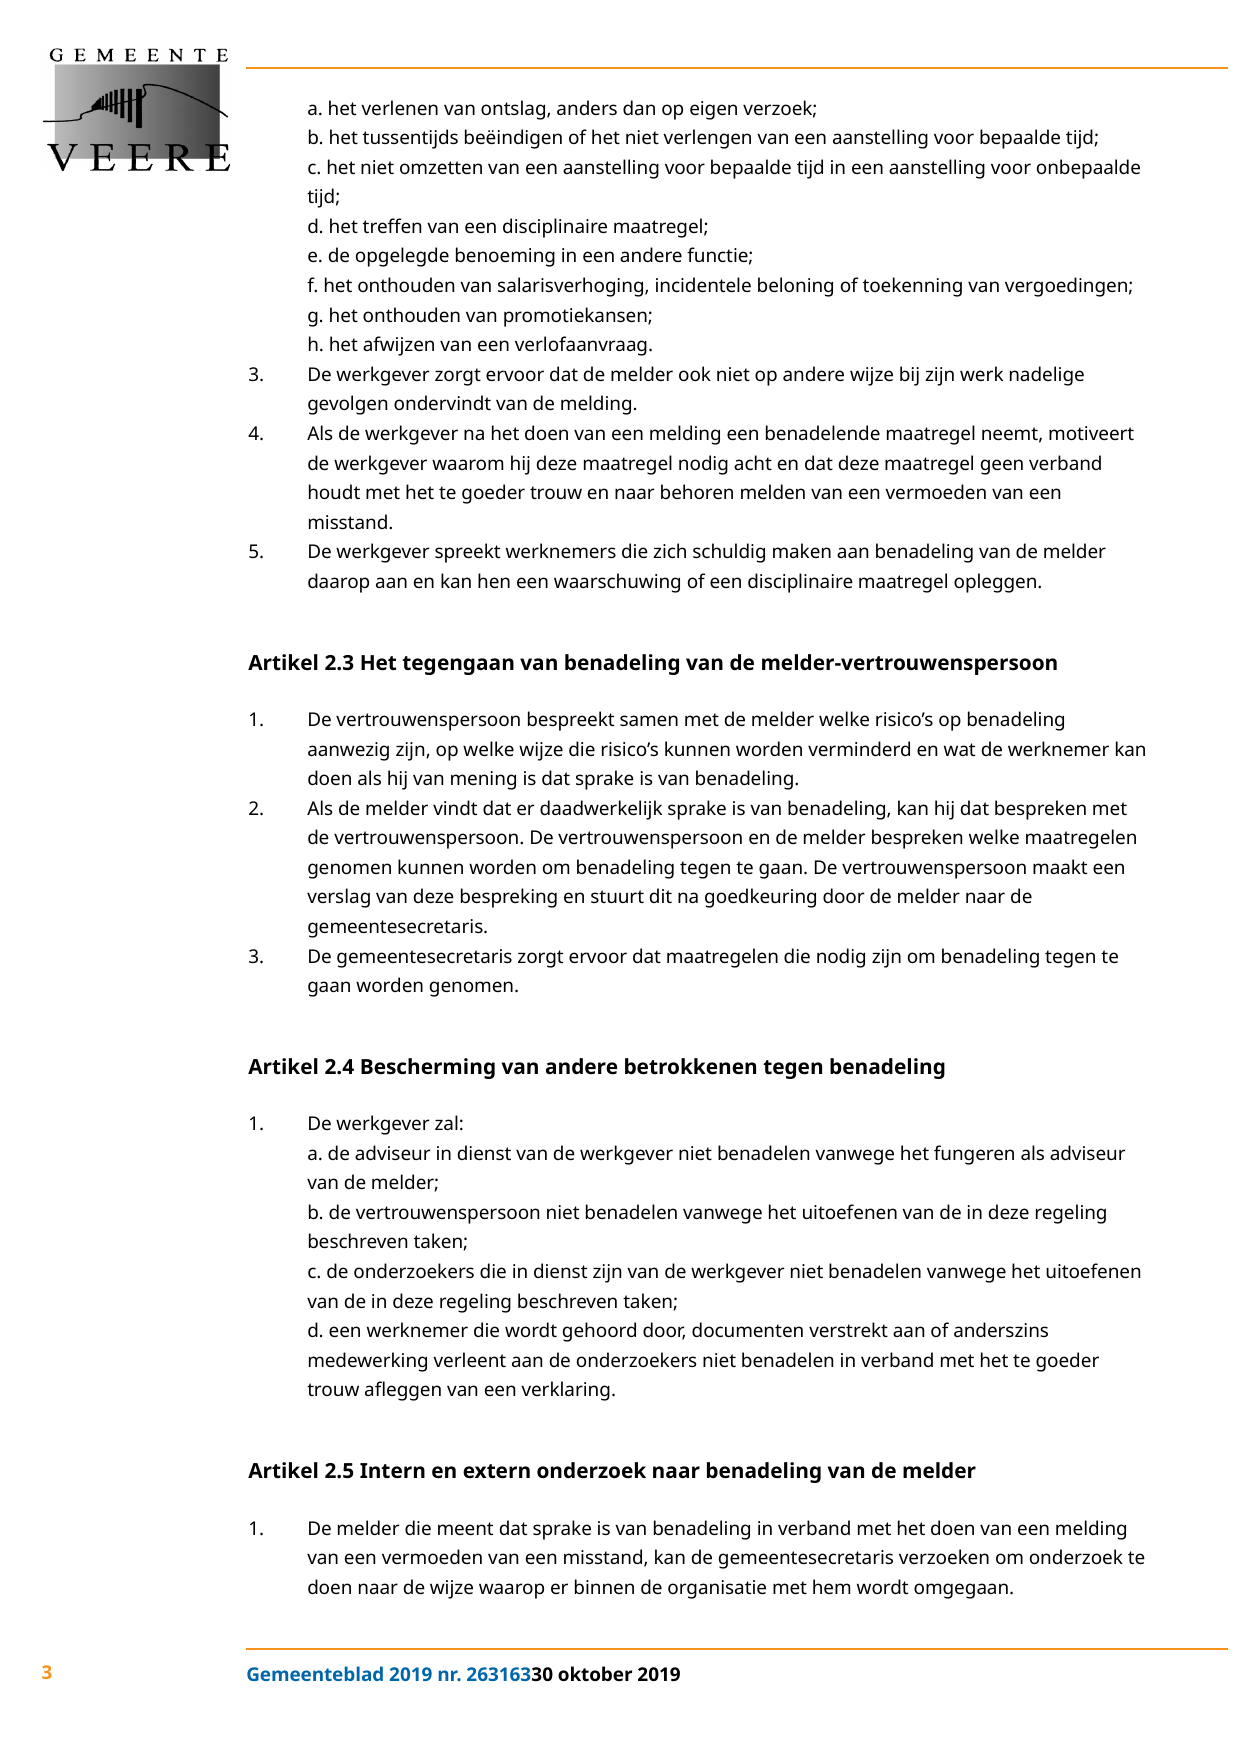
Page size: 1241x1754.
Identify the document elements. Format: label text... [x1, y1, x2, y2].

list c. de onderzoekers die in dienst zijn van de werkgever niet benadelen vanwege het uitoefenen van de in deze regeling beschreven taken; [248, 1258, 1152, 1314]
list Als de werkgever na het doen van een melding een benadelende maatregel neemt, motiveert de werkgever waarom hij deze maatregel nodig acht en dat deze maatregel geen verband houdt met het te goeder trouw en naar behoren melden van een vermoeden van een misstand. [248, 420, 1152, 535]
list De werkgever zorgt ervoor dat de melder ook niet op andere wijze bij zijn werk nadelige gevolgen ondervindt van de melding. [248, 361, 1152, 416]
picture [41, 47, 231, 172]
list De werkgever zal: [248, 1110, 1152, 1136]
list a. de adviseur in dienst van de werkgever niet benadelen vanwege het fungeren als adviseur van de melder; [248, 1140, 1152, 1195]
list b. de vertrouwenspersoon niet benadelen vanwege het uitoefenen van de in deze regeling beschreven taken; [248, 1199, 1152, 1254]
list a. het verlenen van ontslag, anders dan op eigen verzoek; [248, 95, 1152, 121]
list De gemeentesecretaris zorgt ervoor dat maatregelen die nodig zijn om benadeling tegen te gaan worden genomen. [248, 943, 1152, 998]
text Artikel 2.5 Intern en extern onderzoek naar benadeling van de melder [248, 1457, 1152, 1485]
list d. het treffen van een disciplinaire maatregel; [248, 213, 1152, 239]
list De melder die meent dat sprake is van benadeling in verband met het doen van een melding van een vermoeden van een misstand, kan de gemeentesecretaris verzoeken om onderzoek te doen naar de wijze waarop er binnen de organisatie met hem wordt omgegaan. [248, 1515, 1152, 1599]
text Artikel 2.4 Bescherming van andere betrokkenen tegen benadeling [248, 1052, 1152, 1081]
list De vertrouwenspersoon bespreekt samen met de melder welke risico’s op benadeling aanwezig zijn, op welke wijze die risico’s kunnen worden verminderd en wat de werknemer kan doen als hij van mening is dat sprake is van benadeling. [248, 706, 1152, 791]
list c. het niet omzetten van een aanstelling voor bepaalde tijd in een aanstelling voor onbepaalde tijd; [248, 154, 1152, 209]
list e. de opgelegde benoeming in een andere functie; [248, 243, 1152, 268]
list g. het onthouden van promotiekansen; [248, 302, 1152, 328]
list h. het afwijzen van een verlofaanvraag. [248, 331, 1152, 357]
list b. het tussentijds beëindigen of het niet verlengen van een aanstelling voor bepaalde tijd; [248, 124, 1152, 150]
list d. een werknemer die wordt gehoord door, documenten verstrekt aan of anderszins medewerking verleent aan de onderzoekers niet benadelen in verband met het te goeder trouw afleggen van een verklaring. [248, 1317, 1152, 1402]
list Als de melder vindt dat er daadwerkelijk sprake is van benadeling, kan hij dat bespreken met de vertrouwenspersoon. De vertrouwenspersoon en de melder bespreken welke maatregelen genomen kunnen worden om benadeling tegen te gaan. De vertrouwenspersoon maakt een verslag van deze bespreking en stuurt dit na goedkeuring door de melder naar de gemeentesecretaris. [248, 795, 1152, 939]
list f. het onthouden van salarisverhoging, incidentele beloning of toekenning van vergoedingen; [248, 272, 1152, 298]
text Artikel 2.3 Het tegengaan van benadeling van de melder-vertrouwenspersoon [248, 648, 1152, 677]
list De werkgever spreekt werknemers die zich schuldig maken aan benadeling van de melder daarop aan en kan hen een waarschuwing of een disciplinaire maatregel opleggen. [248, 538, 1152, 594]
